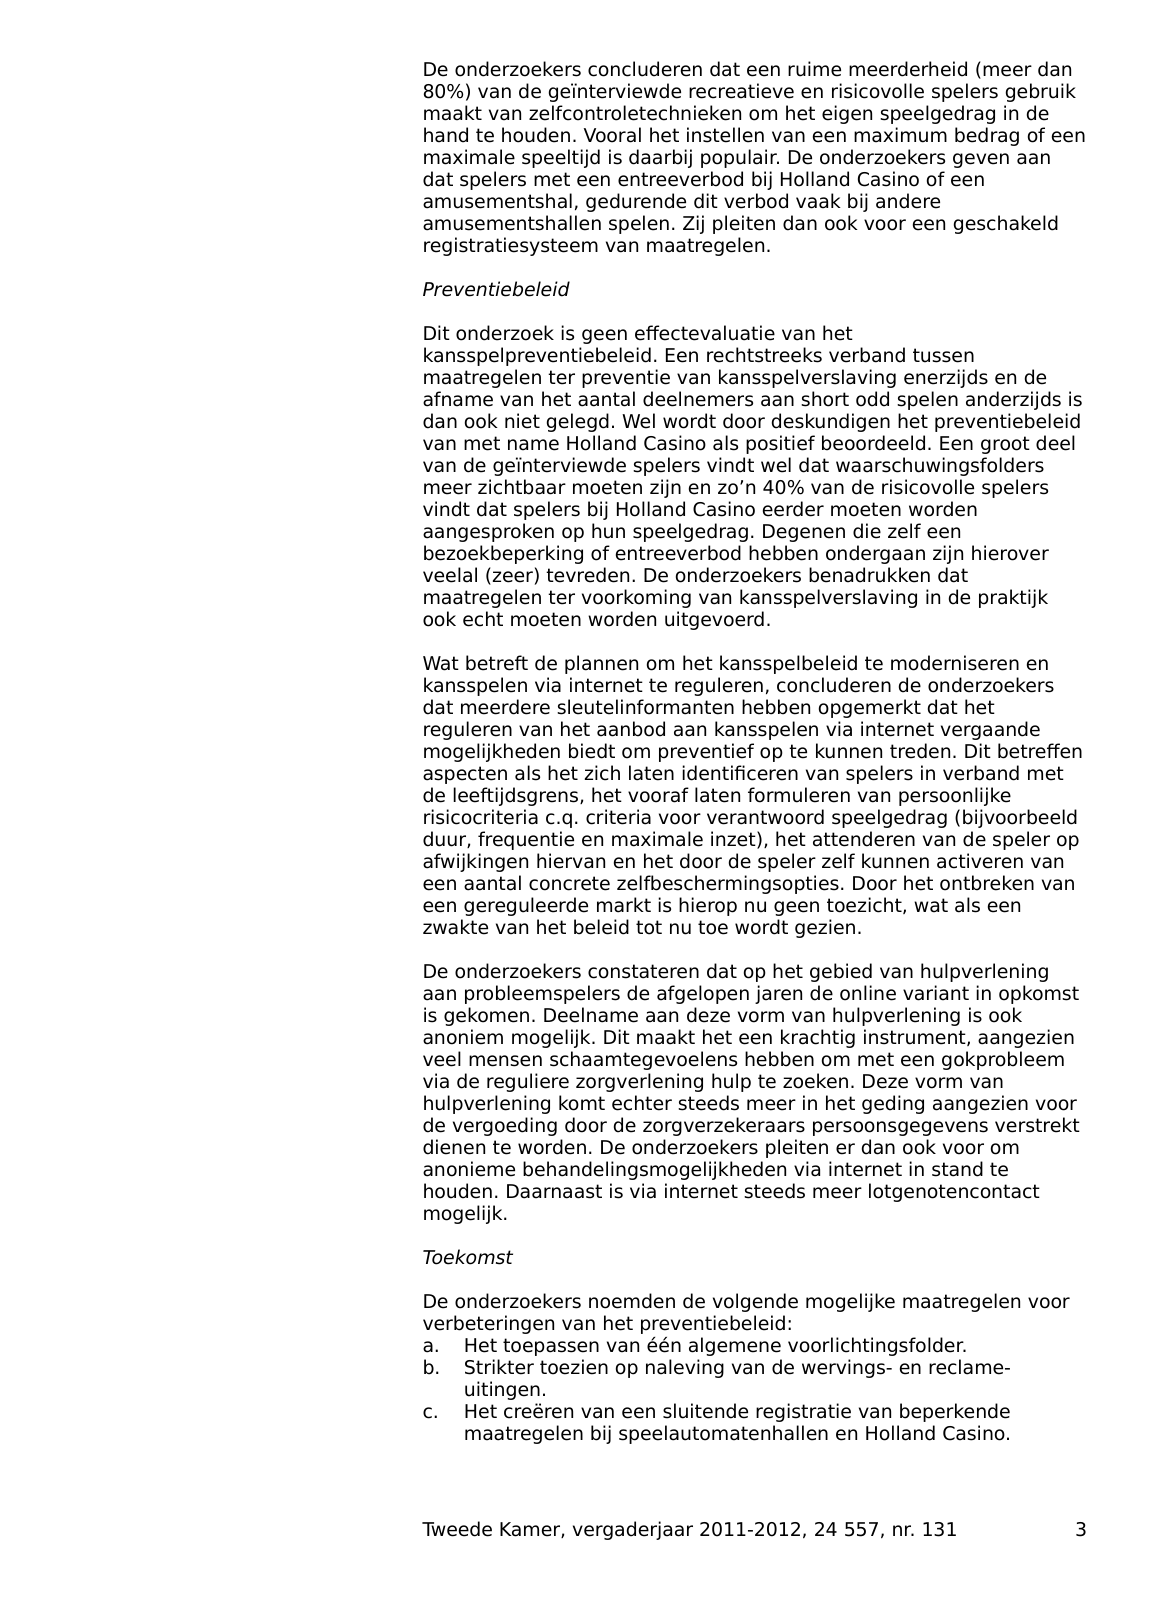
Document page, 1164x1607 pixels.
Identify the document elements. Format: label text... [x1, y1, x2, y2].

text De onderzoekers noemden de volgende mogelijke maatregelen voor verbeteringen van het preventiebeleid: [422, 1291, 1087, 1335]
text De onderzoekers concluderen dat een ruime meerderheid (meer dan 80%) van de geïnterviewde recreatieve en risicovolle spelers gebruik maakt van zelfcontroletechnieken om het eigen speelgedrag in de hand te houden. Vooral het instellen van een maximum bedrag of een maximale speeltijd is daarbij populair. De onderzoekers geven aan dat spelers met een entreeverbod bij Holland Casino of een amusementshal, gedurende dit verbod vaak bij andere amusementshallen spelen. Zij pleiten dan ook voor een geschakeld registratiesysteem van maatregelen. [422, 59, 1087, 257]
text a. Het toepassen van één algemene voorlichtingsfolder. [422, 1335, 1087, 1357]
text Wat betreft de plannen om het kansspelbeleid te moderniseren en kansspelen via internet te reguleren, concluderen de onderzoekers dat meerdere sleutelinformanten hebben opgemerkt dat het reguleren van het aanbod aan kansspelen via internet vergaande mogelijkheden biedt om preventief op te kunnen treden. Dit betreffen aspecten als het zich laten identificeren van spelers in verband met de leeftijdsgrens, het vooraf laten formuleren van persoonlijke risicocriteria c.q. criteria voor verantwoord speelgedrag (bijvoorbeeld duur, frequentie en maximale inzet), het attenderen van de speler op afwijkingen hiervan en het door de speler zelf kunnen activeren van een aantal concrete zelfbeschermingsopties. Door het ontbreken van een gereguleerde markt is hierop nu geen toezicht, wat als een zwakte van het beleid tot nu toe wordt gezien. [422, 653, 1087, 939]
subtitle Toekomst [422, 1247, 1087, 1269]
text c. Het creëren van een sluitende registratie van beperkende maatregelen bij speelautomatenhallen en Holland Casino. [422, 1401, 1087, 1445]
text Dit onderzoek is geen effectevaluatie van het kansspelpreventiebeleid. Een rechtstreeks verband tussen maatregelen ter preventie van kansspelverslaving enerzijds en de afname van het aantal deelnemers aan short odd spelen anderzijds is dan ook niet gelegd. Wel wordt door deskundigen het preventiebeleid van met name Holland Casino als positief beoordeeld. Een groot deel van de geïnterviewde spelers vindt wel dat waarschuwingsfolders meer zichtbaar moeten zijn en zo’n 40% van de risicovolle spelers vindt dat spelers bij Holland Casino eerder moeten worden aangesproken op hun speelgedrag. Degenen die zelf een bezoekbeperking of entreeverbod hebben ondergaan zijn hierover veelal (zeer) tevreden. De onderzoekers benadrukken dat maatregelen ter voorkoming van kansspelverslaving in de praktijk ook echt moeten worden uitgevoerd. [422, 323, 1087, 631]
text b. Strikter toezien op naleving van de wervings- en reclame-uitingen. [422, 1357, 1087, 1401]
subtitle Preventiebeleid [422, 279, 1087, 301]
text De onderzoekers constateren dat op het gebied van hulpverlening aan probleemspelers de afgelopen jaren de online variant in opkomst is gekomen. Deelname aan deze vorm van hulpverlening is ook anoniem mogelijk. Dit maakt het een krachtig instrument, aangezien veel mensen schaamtegevoelens hebben om met een gokprobleem via de reguliere zorgverlening hulp te zoeken. Deze vorm van hulpverlening komt echter steeds meer in het geding aangezien voor de vergoeding door de zorgverzekeraars persoonsgegevens verstrekt dienen te worden. De onderzoekers pleiten er dan ook voor om anonieme behandelingsmogelijkheden via internet in stand te houden. Daarnaast is via internet steeds meer lotgenotencontact mogelijk. [422, 961, 1087, 1225]
